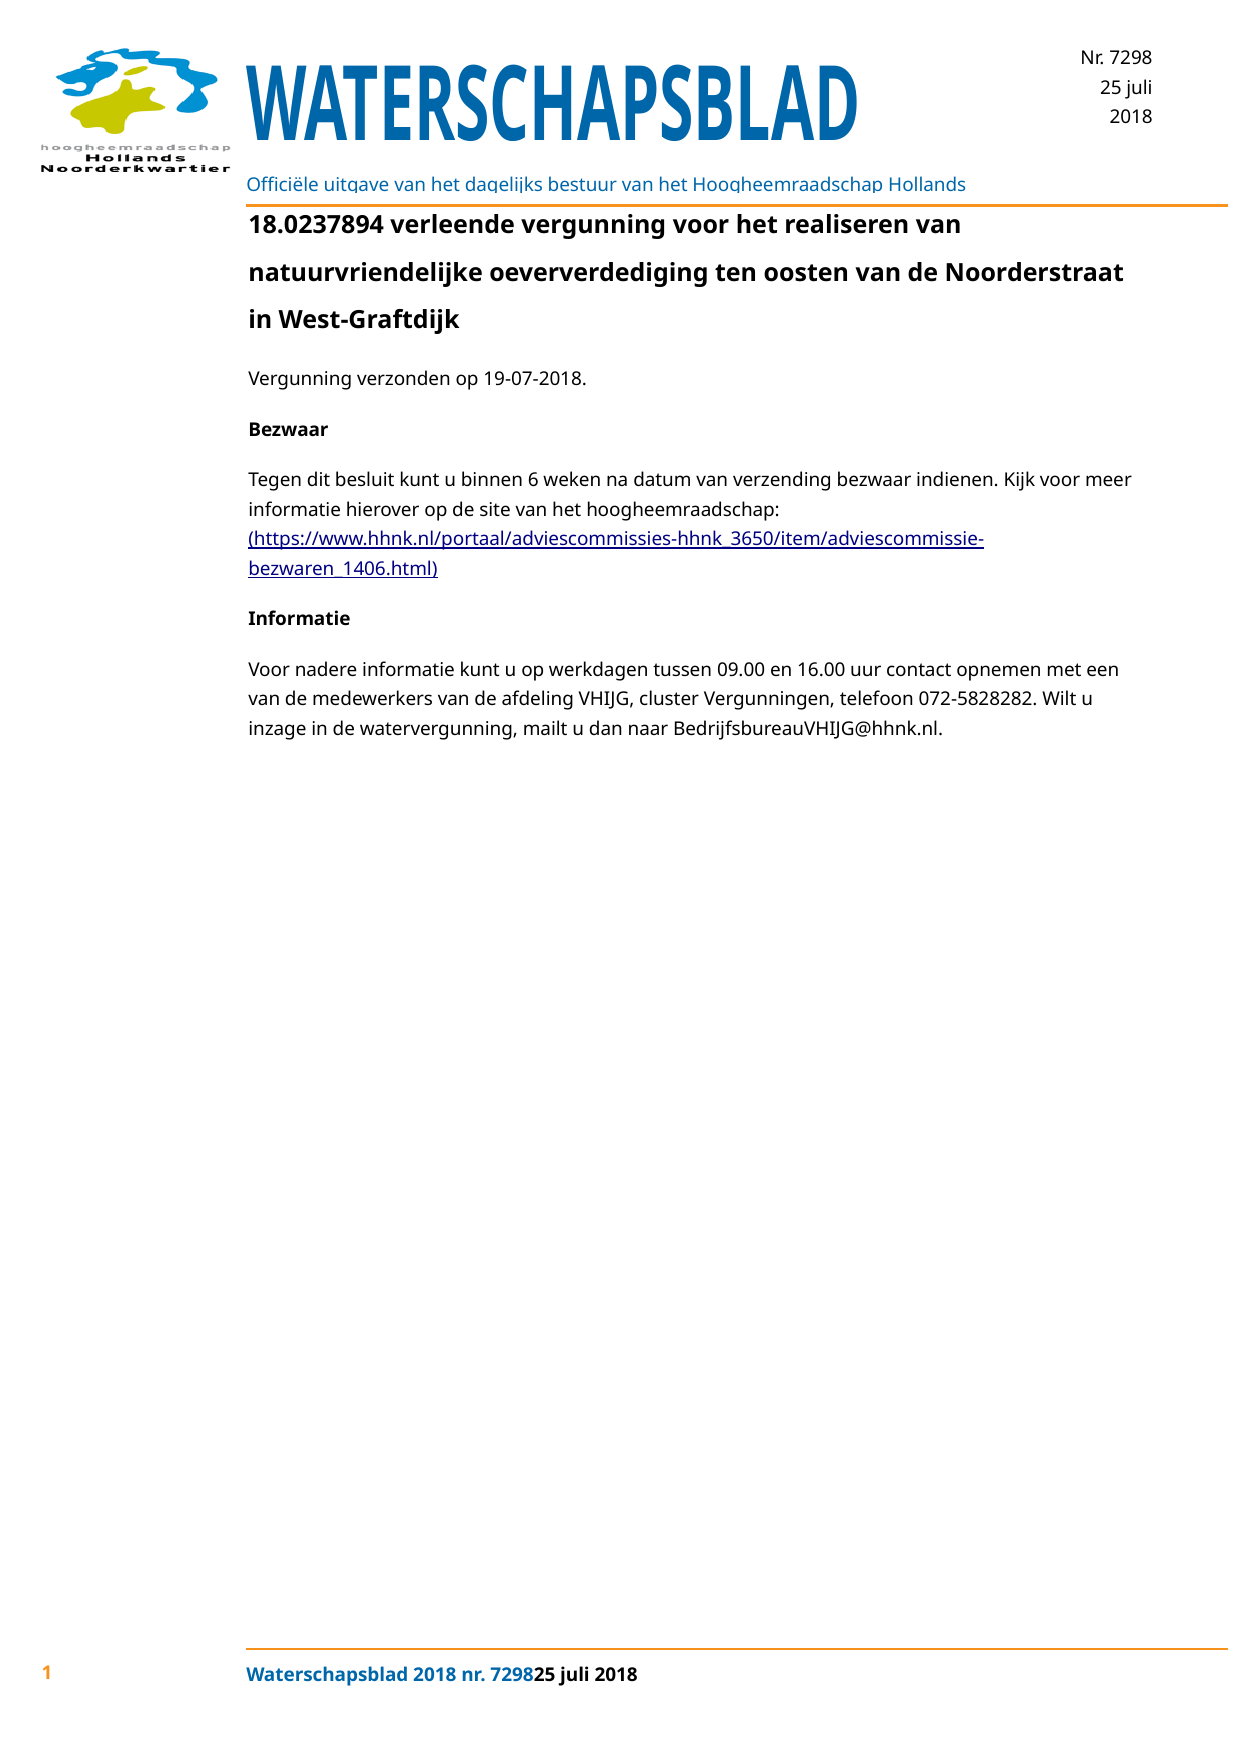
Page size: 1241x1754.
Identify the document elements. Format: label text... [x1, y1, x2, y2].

text Informatie [248, 606, 1152, 631]
text 18.0237894 verleende vergunning voor het realiseren van natuurvriendelijke oeververdediging ten oosten van de Noorderstraat in West-Graftdijk [248, 207, 1152, 336]
text Tegen dit besluit kunt u binnen 6 weken na datum van verzending bezwaar indienen. Kijk voor meer informatie hierover op de site van het hoogheemraadschap: (https://www.hhnk.nl/portaal/adviescommissies-hhnk_3650/item/adviescommissie-bezwaren_1406.html) [248, 466, 1152, 581]
picture [41, 47, 231, 172]
text Vergunning verzonden op 19-07-2018. [248, 366, 1152, 391]
text Voor nadere informatie kunt u op werkdagen tussen 09.00 en 16.00 uur contact opnemen met een van de medewerkers van de afdeling VHIJG, cluster Vergunningen, telefoon 072-5828282. Wilt u inzage in de watervergunning, mailt u dan naar BedrijfsbureauVHIJG@hhnk.nl. [248, 656, 1152, 741]
text Bezwaar [248, 416, 1152, 442]
